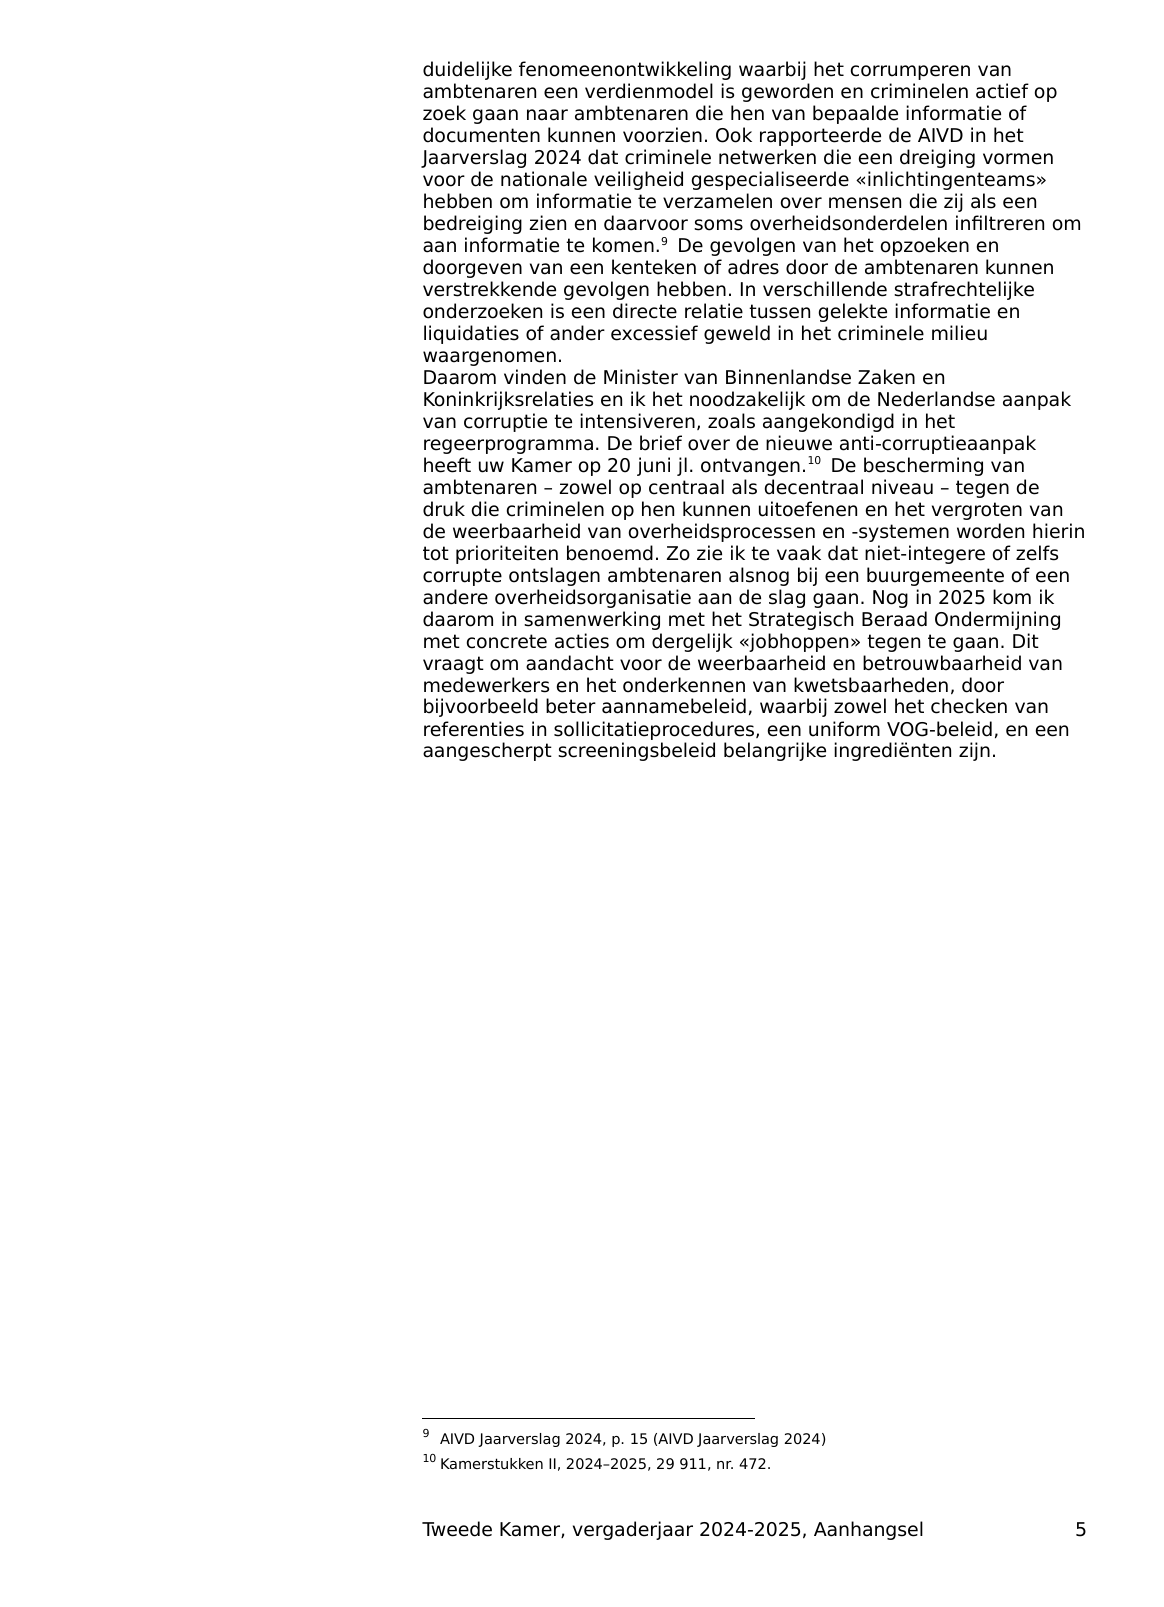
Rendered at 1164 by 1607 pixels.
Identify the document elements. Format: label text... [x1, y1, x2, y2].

text AIVD Jaarverslag 2024, p. 15 (AIVD Jaarverslag 2024) [422, 1427, 1087, 1449]
text duidelijke fenomeenontwikkeling waarbij het corrumperen van ambtenaren een verdienmodel is geworden en criminelen actief op zoek gaan naar ambtenaren die hen van bepaalde informatie of documenten kunnen voorzien. Ook rapporteerde de AIVD in het Jaarverslag 2024 dat criminele netwerken die een dreiging vormen voor de nationale veiligheid gespecialiseerde «inlichtingenteams» hebben om informatie te verzamelen over mensen die zij als een bedreiging zien en daarvoor soms overheidsonderdelen infiltreren om aan informatie te komen. De gevolgen van het opzoeken en doorgeven van een kenteken of adres door de ambtenaren kunnen verstrekkende gevolgen hebben. In verschillende strafrechtelijke onderzoeken is een directe relatie tussen gelekte informatie en liquidaties of ander excessief geweld in het criminele milieu waargenomen. [422, 59, 1087, 367]
text Kamerstukken II, 2024–2025, 29 911, nr. 472. [422, 1452, 1087, 1474]
text Daarom vinden de Minister van Binnenlandse Zaken en Koninkrijksrelaties en ik het noodzakelijk om de Nederlandse aanpak van corruptie te intensiveren, zoals aangekondigd in het regeerprogramma. De brief over de nieuwe anti-corruptieaanpak heeft uw Kamer op 20 juni jl. ontvangen. De bescherming van ambtenaren – zowel op centraal als decentraal niveau – tegen de druk die criminelen op hen kunnen uitoefenen en het vergroten van de weerbaarheid van overheidsprocessen en -systemen worden hierin tot prioriteiten benoemd. Zo zie ik te vaak dat niet-integere of zelfs corrupte ontslagen ambtenaren alsnog bij een buurgemeente of een andere overheidsorganisatie aan de slag gaan. Nog in 2025 kom ik daarom in samenwerking met het Strategisch Beraad Ondermijning met concrete acties om dergelijk «jobhoppen» tegen te gaan. Dit vraagt om aandacht voor de weerbaarheid en betrouwbaarheid van medewerkers en het onderkennen van kwetsbaarheden, door bijvoorbeeld beter aannamebeleid, waarbij zowel het checken van referenties in sollicitatieprocedures, een uniform VOG-beleid, en een aangescherpt screeningsbeleid belangrijke ingrediënten zijn. [422, 367, 1087, 762]
